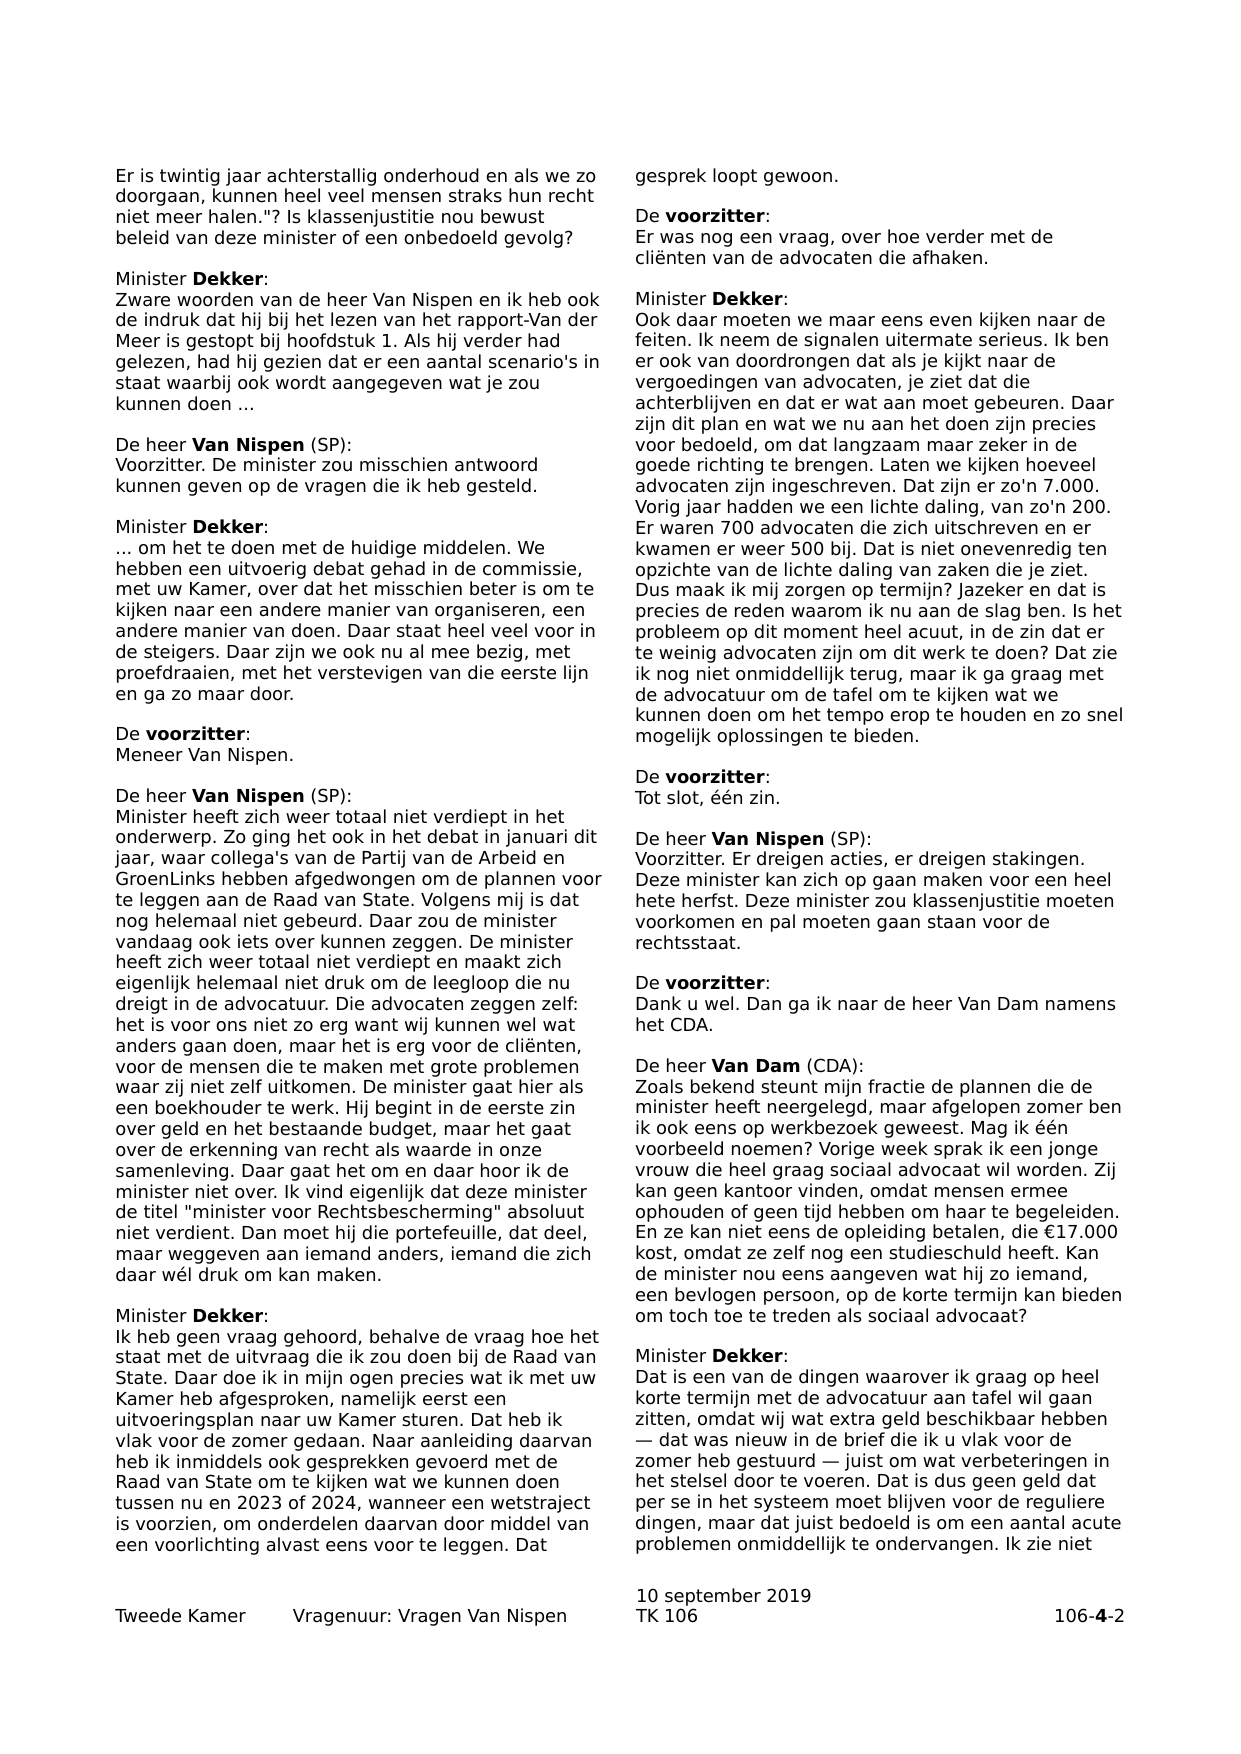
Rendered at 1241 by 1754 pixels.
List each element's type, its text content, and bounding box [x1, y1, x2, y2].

text ... om het te doen met de huidige middelen. We hebben een uitvoerig debat gehad in de commissie, met uw Kamer, over dat het misschien beter is om te kijken naar een andere manier van organiseren, een andere manier van doen. Daar staat heel veel voor in de steigers. Daar zijn we ook nu al mee bezig, met proefdraaien, met het verstevigen van die eerste lijn en ga zo maar door. [115, 537, 605, 704]
text De voorzitter: [115, 724, 605, 745]
text Meneer Van Nispen. [115, 745, 605, 766]
text Dat is een van de dingen waarover ik graag op heel korte termijn met de advocatuur aan tafel wil gaan zitten, omdat wij wat extra geld beschikbaar hebben — dat was nieuw in de brief die ik u vlak voor de zomer heb gestuurd — juist om wat verbeteringen in het stelsel door te voeren. Dat is dus geen geld dat per se in het systeem moet blijven voor de reguliere dingen, maar dat juist bedoeld is om een aantal acute problemen onmiddellijk te ondervangen. Ik zie niet [635, 1367, 1125, 1554]
text Voorzitter. De minister zou misschien antwoord kunnen geven op de vragen die ik heb gesteld. [115, 455, 605, 497]
text Ook daar moeten we maar eens even kijken naar de feiten. Ik neem de signalen uitermate serieus. Ik ben er ook van doordrongen dat als je kijkt naar de vergoedingen van advocaten, je ziet dat die achterblijven en dat er wat aan moet gebeuren. Daar zijn dit plan en wat we nu aan het doen zijn precies voor bedoeld, om dat langzaam maar zeker in de goede richting te brengen. Laten we kijken hoeveel advocaten zijn ingeschreven. Dat zijn er zo'n 7.000. Vorig jaar hadden we een lichte daling, van zo'n 200. Er waren 700 advocaten die zich uitschreven en er kwamen er weer 500 bij. Dat is niet onevenredig ten opzichte van de lichte daling van zaken die je ziet. Dus maak ik mij zorgen op termijn? Jazeker en dat is precies de reden waarom ik nu aan de slag ben. Is het probleem op dit moment heel acuut, in de zin dat er te weinig advocaten zijn om dit werk te doen? Dat zie ik nog niet onmiddellijk terug, maar ik ga graag met de advocatuur om de tafel om te kijken wat we kunnen doen om het tempo erop te houden en zo snel mogelijk oplossingen te bieden. [635, 309, 1125, 747]
text De heer Van Nispen (SP): [635, 828, 1125, 849]
text De heer Van Dam (CDA): [635, 1056, 1125, 1076]
text Minister Dekker: [115, 517, 605, 537]
text De heer Van Nispen (SP): [115, 434, 605, 455]
text Tot slot, één zin. [635, 787, 1125, 808]
text De heer Van Nispen (SP): [115, 786, 605, 806]
text Minister Dekker: [635, 1346, 1125, 1367]
text De voorzitter: [635, 206, 1125, 227]
text Er was nog een vraag, over hoe verder met de cliënten van de advocaten die afhaken. [635, 227, 1125, 268]
text Minister Dekker: [115, 269, 605, 289]
text Zware woorden van de heer Van Nispen en ik heb ook de indruk dat hij bij het lezen van het rapport-Van der Meer is gestopt bij hoofdstuk 1. Als hij verder had gelezen, had hij gezien dat er een aantal scenario's in staat waarbij ook wordt aangegeven wat je zou kunnen doen ... [115, 289, 605, 414]
text Dank u wel. Dan ga ik naar de heer Van Dam namens het CDA. [635, 994, 1125, 1036]
text Minister Dekker: [635, 288, 1125, 309]
text De voorzitter: [635, 973, 1125, 994]
text Ik heb geen vraag gehoord, behalve de vraag hoe het staat met de uitvraag die ik zou doen bij de Raad van State. Daar doe ik in mijn ogen precies wat ik met uw Kamer heb afgesproken, namelijk eerst een uitvoeringsplan naar uw Kamer sturen. Dat heb ik vlak voor de zomer gedaan. Naar aanleiding daarvan heb ik inmiddels ook gesprekken gevoerd met de Raad van State om te kijken wat we kunnen doen tussen nu en 2023 of 2024, wanneer een wetstraject is voorzien, om onderdelen daarvan door middel van een voorlichting alvast eens voor te leggen. Dat [115, 1326, 605, 1556]
text Minister heeft zich weer totaal niet verdiept in het onderwerp. Zo ging het ook in het debat in januari dit jaar, waar collega's van de Partij van de Arbeid en GroenLinks hebben afgedwongen om de plannen voor te leggen aan de Raad van State. Volgens mij is dat nog helemaal niet gebeurd. Daar zou de minister vandaag ook iets over kunnen zeggen. De minister heeft zich weer totaal niet verdiept en maakt zich eigenlijk helemaal niet druk om de leegloop die nu dreigt in de advocatuur. Die advocaten zeggen zelf: het is voor ons niet zo erg want wij kunnen wel wat anders gaan doen, maar het is erg voor de cliënten, voor de mensen die te maken met grote problemen waar zij niet zelf uitkomen. De minister gaat hier als een boekhouder te werk. Hij begint in de eerste zin over geld en het bestaande budget, maar het gaat over de erkenning van recht als waarde in onze samenleving. Daar gaat het om en daar hoor ik de minister niet over. Ik vind eigenlijk dat deze minister de titel "minister voor Rechtsbescherming" absoluut niet verdient. Dan moet hij die portefeuille, dat deel, maar weggeven aan iemand anders, iemand die zich daar wél druk om kan maken. [115, 806, 605, 1286]
text Voorzitter. Er dreigen acties, er dreigen stakingen. Deze minister kan zich op gaan maken voor een heel hete herfst. Deze minister zou klassenjustitie moeten voorkomen en pal moeten gaan staan voor de rechtsstaat. [635, 849, 1125, 953]
text Minister Dekker: [115, 1306, 605, 1326]
text Er is twintig jaar achterstallig onderhoud en als we zo doorgaan, kunnen heel veel mensen straks hun recht niet meer halen."? Is klassenjustitie nou bewust beleid van deze minister of een onbedoeld gevolg? [115, 165, 605, 249]
text gesprek loopt gewoon. [635, 165, 1125, 186]
text De voorzitter: [635, 767, 1125, 787]
text Zoals bekend steunt mijn fractie de plannen die de minister heeft neergelegd, maar afgelopen zomer ben ik ook eens op werkbezoek geweest. Mag ik één voorbeeld noemen? Vorige week sprak ik een jonge vrouw die heel graag sociaal advocaat wil worden. Zij kan geen kantoor vinden, omdat mensen ermee ophouden of geen tijd hebben om haar te begeleiden. En ze kan niet eens de opleiding betalen, die €17.000 kost, omdat ze zelf nog een studieschuld heeft. Kan de minister nou eens aangeven wat hij zo iemand, een bevlogen persoon, op de korte termijn kan bieden om toch toe te treden als sociaal advocaat? [635, 1076, 1125, 1326]
